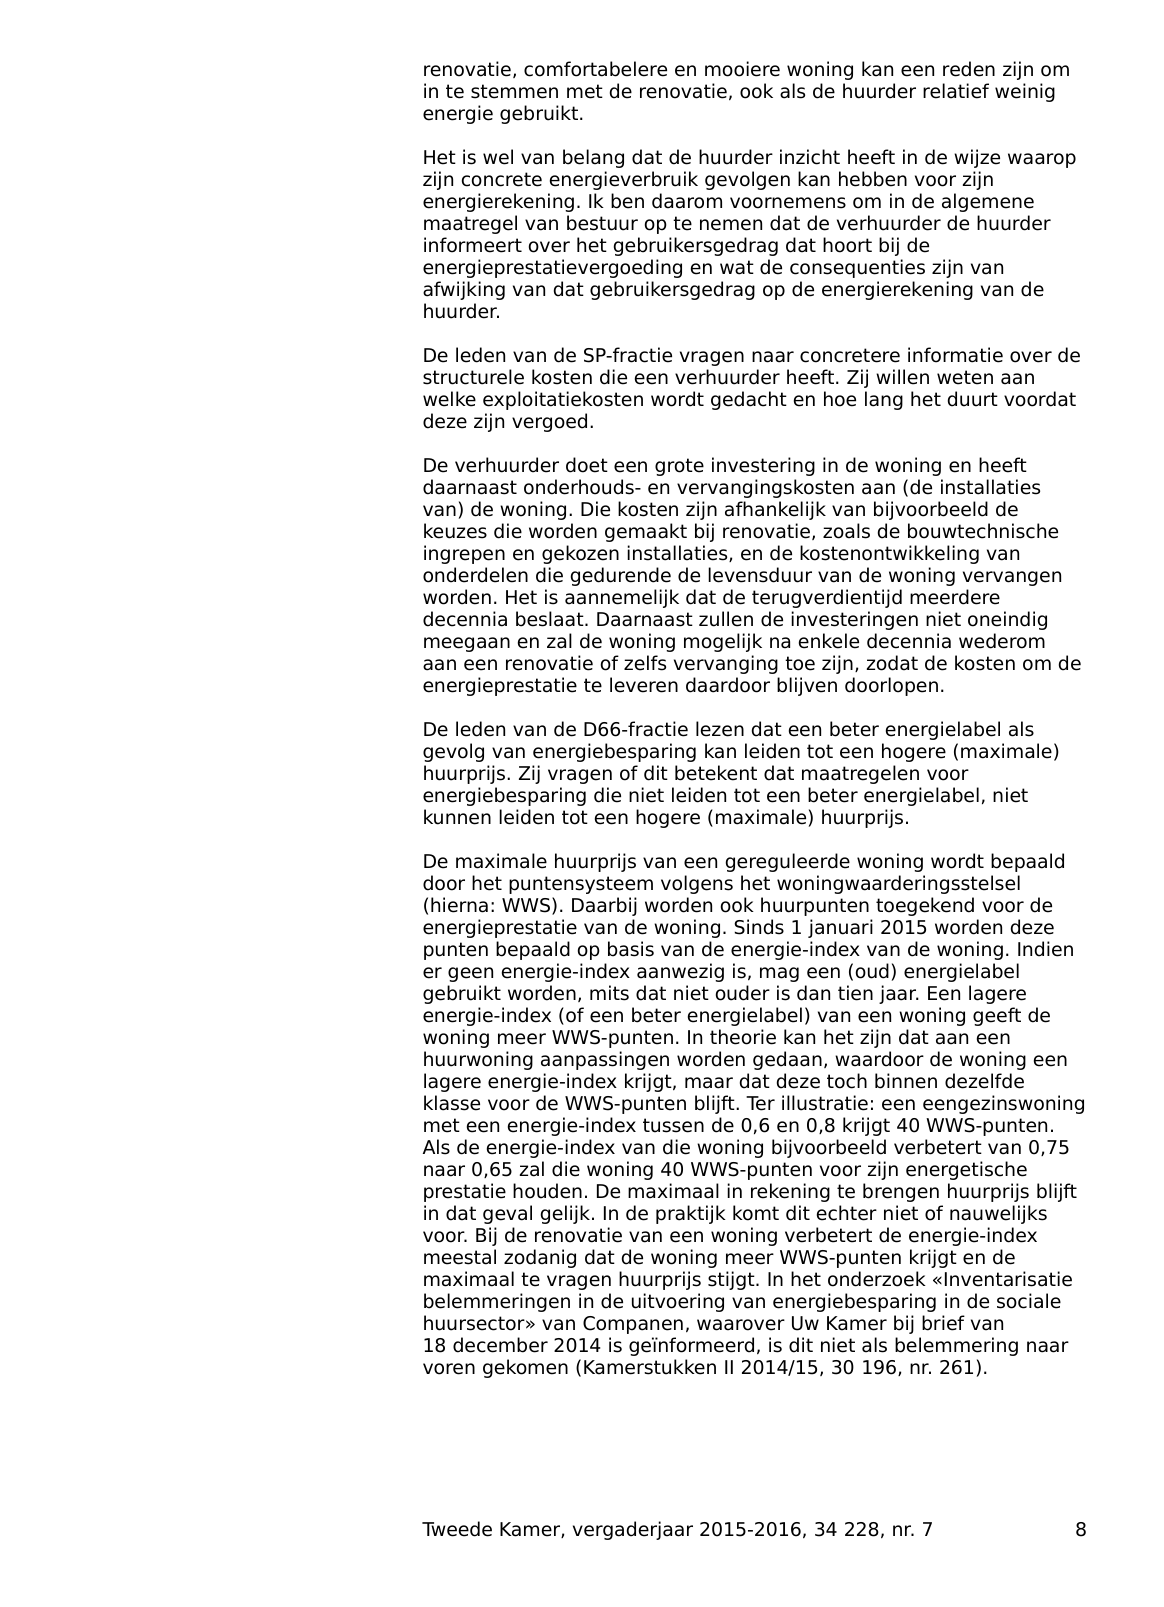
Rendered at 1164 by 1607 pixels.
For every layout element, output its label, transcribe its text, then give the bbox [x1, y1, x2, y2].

text Het is wel van belang dat de huurder inzicht heeft in de wijze waarop zijn concrete energieverbruik gevolgen kan hebben voor zijn energierekening. Ik ben daarom voornemens om in de algemene maatregel van bestuur op te nemen dat de verhuurder de huurder informeert over het gebruikersgedrag dat hoort bij de energieprestatievergoeding en wat de consequenties zijn van afwijking van dat gebruikersgedrag op de energierekening van de huurder. [422, 147, 1087, 323]
text De leden van de SP-fractie vragen naar concretere informatie over de structurele kosten die een verhuurder heeft. Zij willen weten aan welke exploitatiekosten wordt gedacht en hoe lang het duurt voordat deze zijn vergoed. [422, 345, 1087, 433]
text De leden van de D66-fractie lezen dat een beter energielabel als gevolg van energiebesparing kan leiden tot een hogere (maximale) huurprijs. Zij vragen of dit betekent dat maatregelen voor energiebesparing die niet leiden tot een beter energielabel, niet kunnen leiden tot een hogere (maximale) huurprijs. [422, 719, 1087, 829]
text De verhuurder doet een grote investering in de woning en heeft daarnaast onderhouds- en vervangingskosten aan (de installaties van) de woning. Die kosten zijn afhankelijk van bijvoorbeeld de keuzes die worden gemaakt bij renovatie, zoals de bouwtechnische ingrepen en gekozen installaties, en de kostenontwikkeling van onderdelen die gedurende de levensduur van de woning vervangen worden. Het is aannemelijk dat de terugverdientijd meerdere decennia beslaat. Daarnaast zullen de investeringen niet oneindig meegaan en zal de woning mogelijk na enkele decennia wederom aan een renovatie of zelfs vervanging toe zijn, zodat de kosten om de energieprestatie te leveren daardoor blijven doorlopen. [422, 455, 1087, 697]
text De maximale huurprijs van een gereguleerde woning wordt bepaald door het puntensysteem volgens het woningwaarderingsstelsel (hierna: WWS). Daarbij worden ook huurpunten toegekend voor de energieprestatie van de woning. Sinds 1 januari 2015 worden deze punten bepaald op basis van de energie-index van de woning. Indien er geen energie-index aanwezig is, mag een (oud) energielabel gebruikt worden, mits dat niet ouder is dan tien jaar. Een lagere energie-index (of een beter energielabel) van een woning geeft de woning meer WWS-punten. In theorie kan het zijn dat aan een huurwoning aanpassingen worden gedaan, waardoor de woning een lagere energie-index krijgt, maar dat deze toch binnen dezelfde klasse voor de WWS-punten blijft. Ter illustratie: een eengezinswoning met een energie-index tussen de 0,6 en 0,8 krijgt 40 WWS-punten. Als de energie-index van die woning bijvoorbeeld verbetert van 0,75 naar 0,65 zal die woning 40 WWS-punten voor zijn energetische prestatie houden. De maximaal in rekening te brengen huurprijs blijft in dat geval gelijk. In de praktijk komt dit echter niet of nauwelijks voor. Bij de renovatie van een woning verbetert de energie-index meestal zodanig dat de woning meer WWS-punten krijgt en de maximaal te vragen huurprijs stijgt. In het onderzoek «Inventarisatie belemmeringen in de uitvoering van energiebesparing in de sociale huursector» van Companen, waarover Uw Kamer bij brief van 18 december 2014 is geïnformeerd, is dit niet als belemmering naar voren gekomen (Kamerstukken II 2014/15, 30 196, nr. 261). [422, 851, 1087, 1379]
text renovatie, comfortabelere en mooiere woning kan een reden zijn om in te stemmen met de renovatie, ook als de huurder relatief weinig energie gebruikt. [422, 59, 1087, 125]
